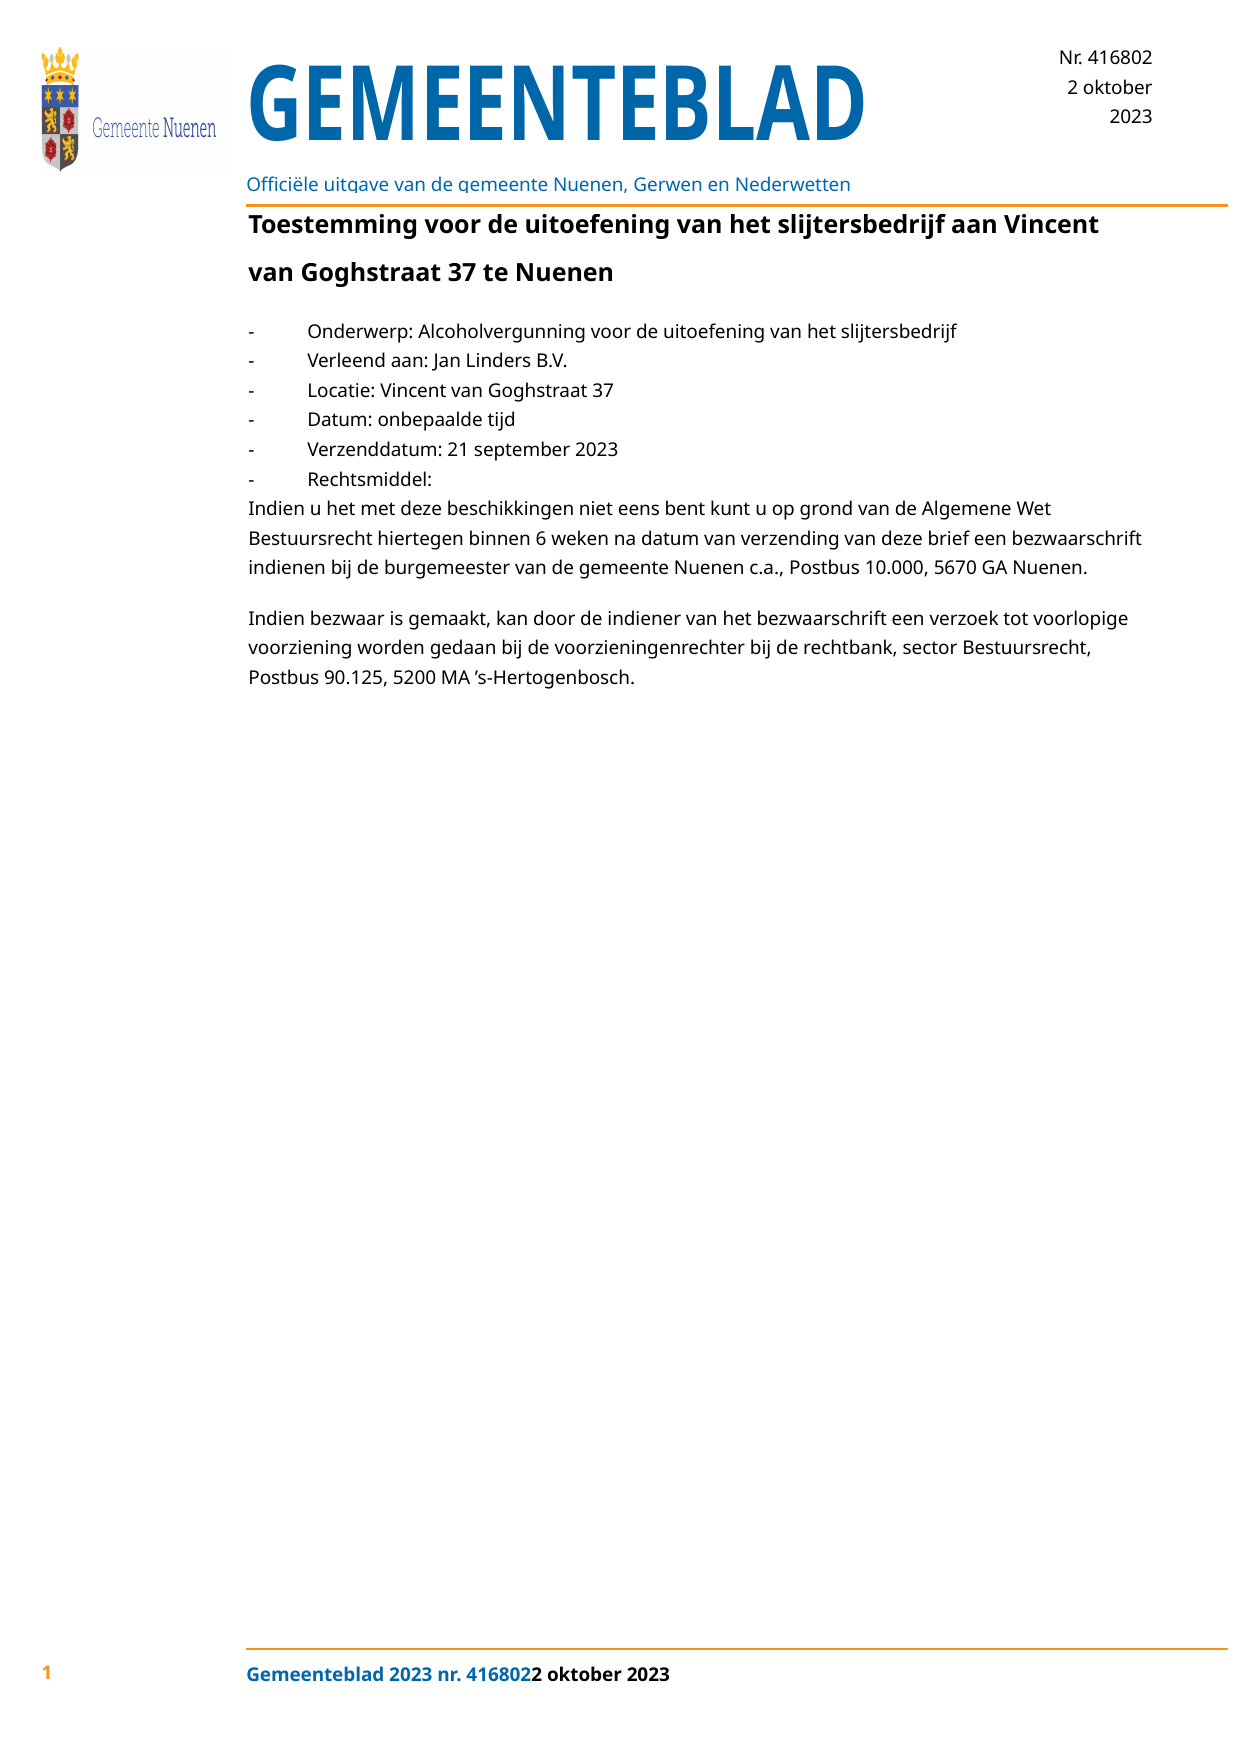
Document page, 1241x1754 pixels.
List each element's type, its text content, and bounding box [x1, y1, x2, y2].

list Verzenddatum: 21 september 2023 [248, 436, 1152, 462]
list Locatie: Vincent van Goghstraat 37 [248, 377, 1152, 403]
list Rechtsmiddel: [248, 466, 1152, 492]
text Indien bezwaar is gemaakt, kan door de indiener van het bezwaarschrift een verzoek tot voorlopige voorziening worden gedaan bij de voorzieningenrechter bij de rechtbank, sector Bestuursrecht, Postbus 90.125, 5200 MA ’s-Hertogenbosch. [248, 605, 1152, 690]
list Verleend aan: Jan Linders B.V. [248, 347, 1152, 373]
text Toestemming voor de uitoefening van het slijtersbedrijf aan Vincent van Goghstraat 37 te Nuenen [248, 207, 1152, 288]
picture [41, 47, 231, 172]
text Indien u het met deze beschikkingen niet eens bent kunt u op grond van de Algemene Wet Bestuursrecht hiertegen binnen 6 weken na datum van verzending van deze brief een bezwaarschrift indienen bij de burgemeester van de gemeente Nuenen c.a., Postbus 10.000, 5670 GA Nuenen. [248, 495, 1152, 580]
list Onderwerp: Alcoholvergunning voor de uitoefening van het slijtersbedrijf [248, 318, 1152, 344]
list Datum: onbepaalde tijd [248, 407, 1152, 432]
